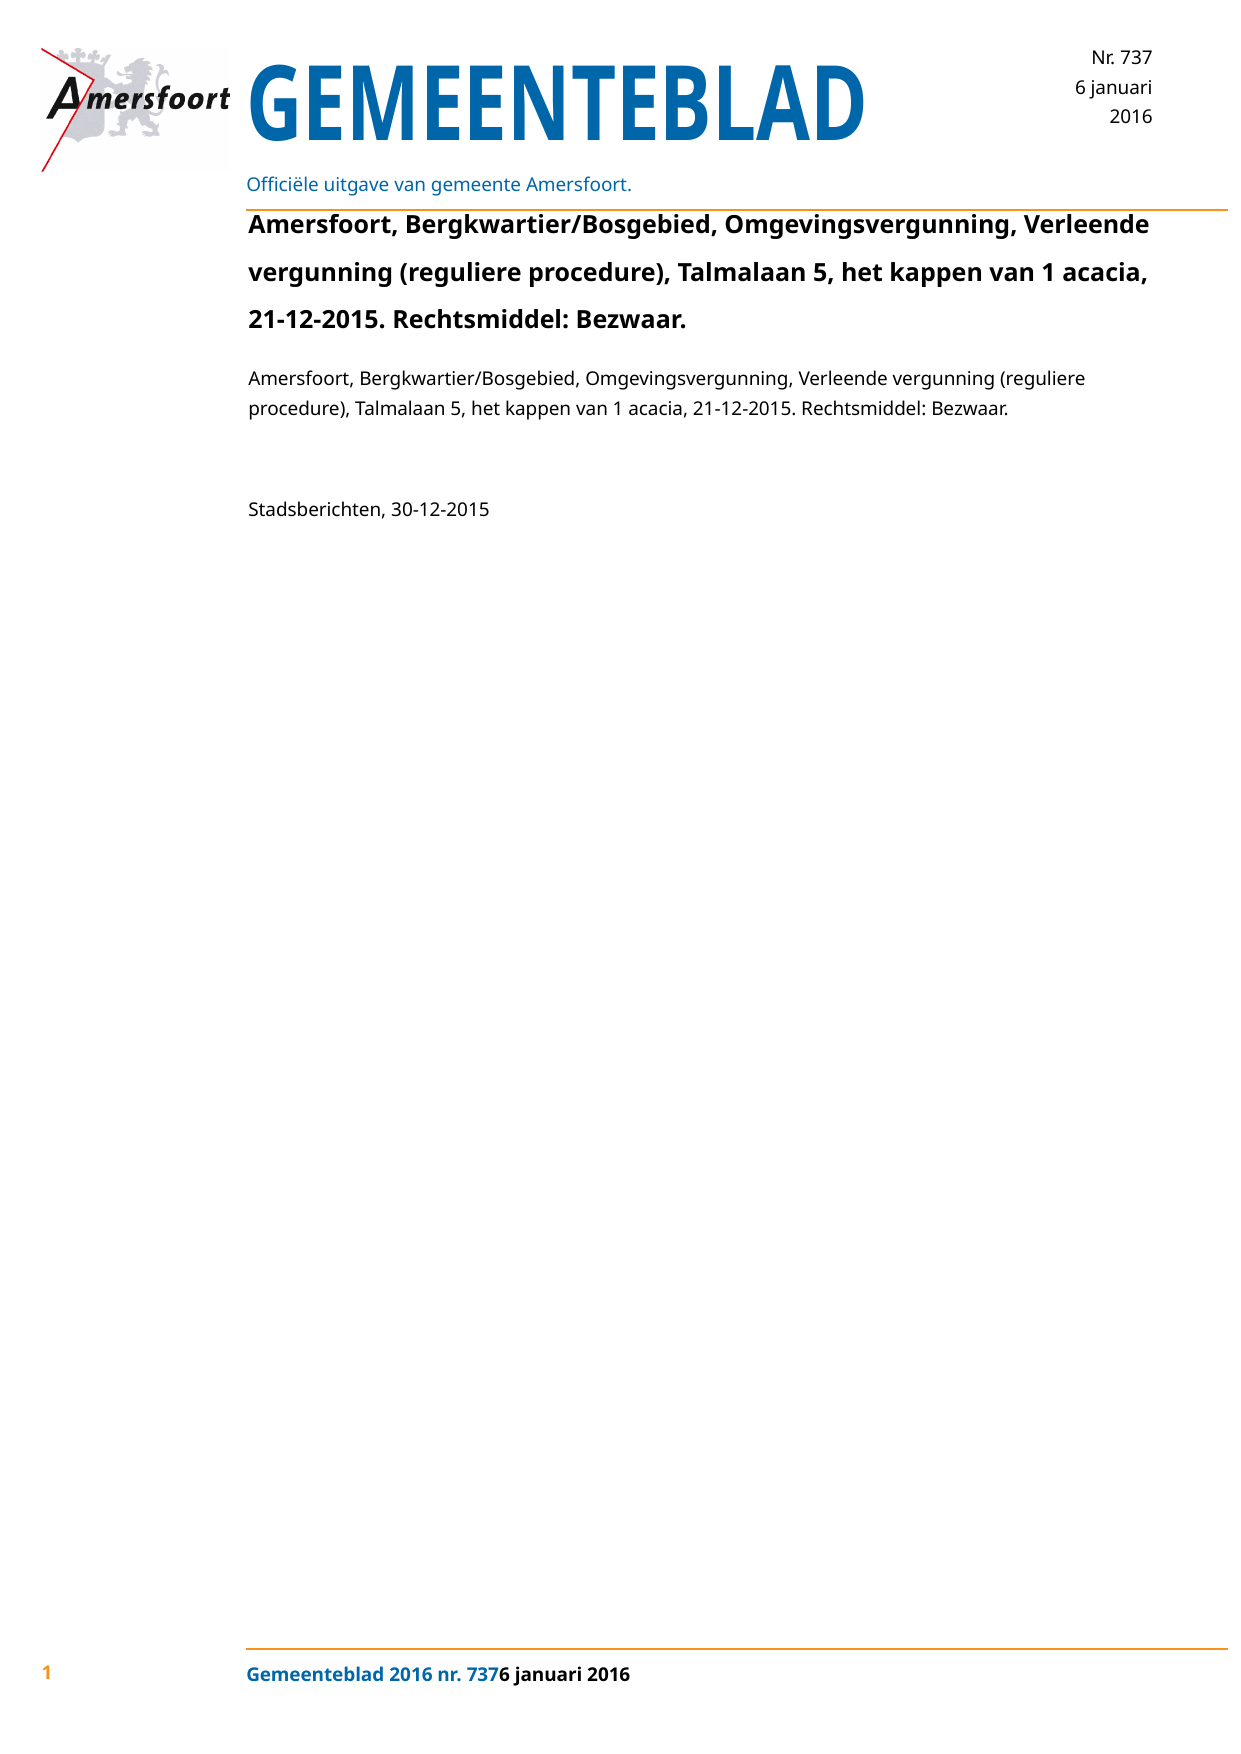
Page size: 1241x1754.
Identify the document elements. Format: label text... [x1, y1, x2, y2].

text Amersfoort, Bergkwartier/Bosgebied, Omgevingsvergunning, Verleende vergunning (reguliere procedure), Talmalaan 5, het kappen van 1 acacia, 21-12-2015. Rechtsmiddel: Bezwaar. [248, 366, 1152, 421]
text Stadsberichten, 30-12-2015 [248, 496, 1152, 522]
picture [41, 47, 231, 172]
text Amersfoort, Bergkwartier/Bosgebied, Omgevingsvergunning, Verleende vergunning (reguliere procedure), Talmalaan 5, het kappen van 1 acacia, 21-12-2015. Rechtsmiddel: Bezwaar. [248, 211, 1152, 336]
